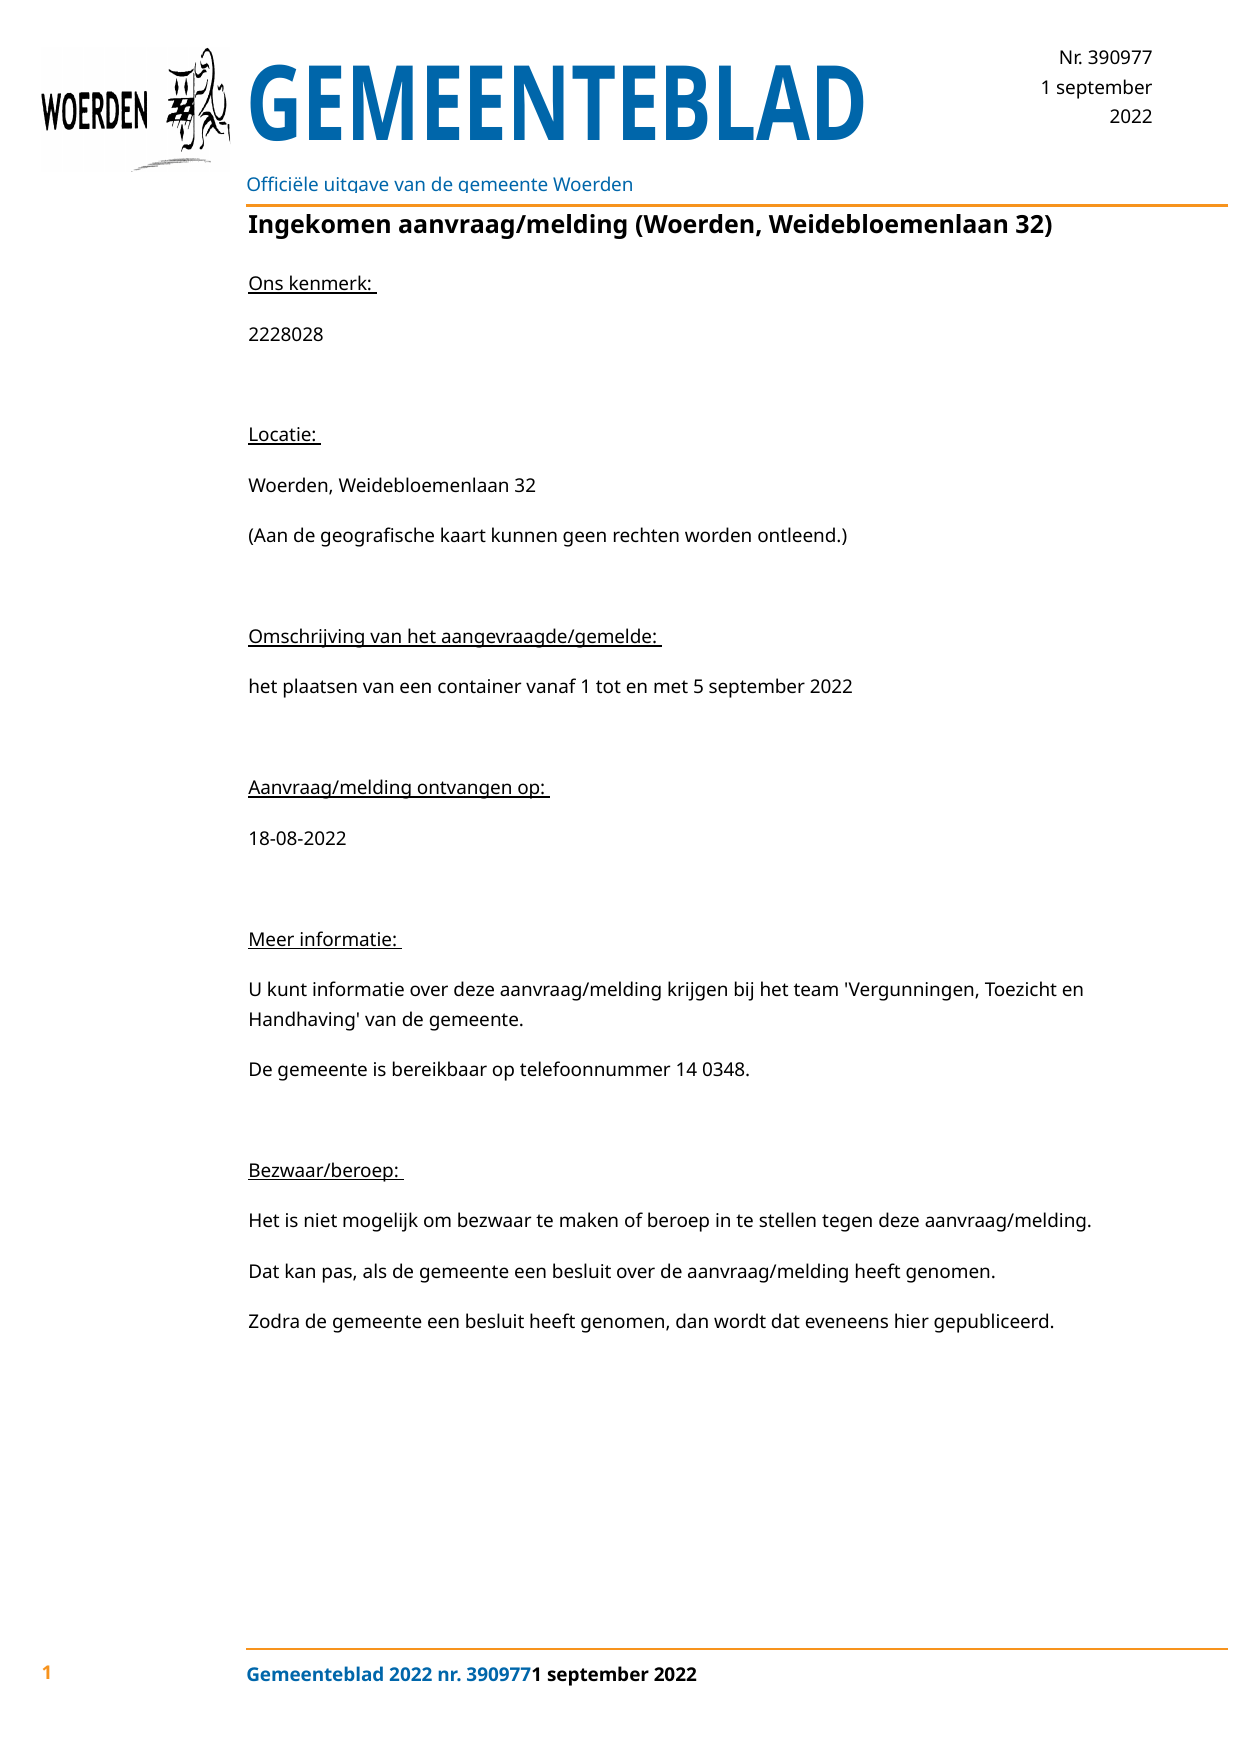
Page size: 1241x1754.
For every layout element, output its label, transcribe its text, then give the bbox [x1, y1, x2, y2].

text (Aan de geografische kaart kunnen geen rechten worden ontleend.) [248, 522, 1152, 548]
text Omschrijving van het aangevraagde/gemelde: [248, 623, 1152, 649]
text U kunt informatie over deze aanvraag/melding krijgen bij het team 'Vergunningen, Toezicht en Handhaving' van de gemeente. [248, 976, 1152, 1031]
text De gemeente is bereikbaar op telefoonnummer 14 0348. [248, 1056, 1152, 1082]
text Aanvraag/melding ontvangen op: [248, 774, 1152, 800]
text Ons kenmerk: [248, 270, 1152, 296]
text Meer informatie: [248, 926, 1152, 951]
picture [41, 47, 231, 172]
text 2228028 [248, 321, 1152, 346]
text het plaatsen van een container vanaf 1 tot en met 5 september 2022 [248, 674, 1152, 699]
text 18-08-2022 [248, 825, 1152, 851]
text Bezwaar/beroep: [248, 1157, 1152, 1183]
text Locatie: [248, 422, 1152, 447]
text Dat kan pas, als de gemeente een besluit over de aanvraag/melding heeft genomen. [248, 1258, 1152, 1283]
text Ingekomen aanvraag/melding (Woerden, Weidebloemenlaan 32) [248, 207, 1152, 241]
text Het is niet mogelijk om bezwaar te maken of beroep in te stellen tegen deze aanvraag/melding. [248, 1207, 1152, 1233]
text Zodra de gemeente een besluit heeft genomen, dan wordt dat eveneens hier gepubliceerd. [248, 1308, 1152, 1334]
text Woerden, Weidebloemenlaan 32 [248, 472, 1152, 498]
